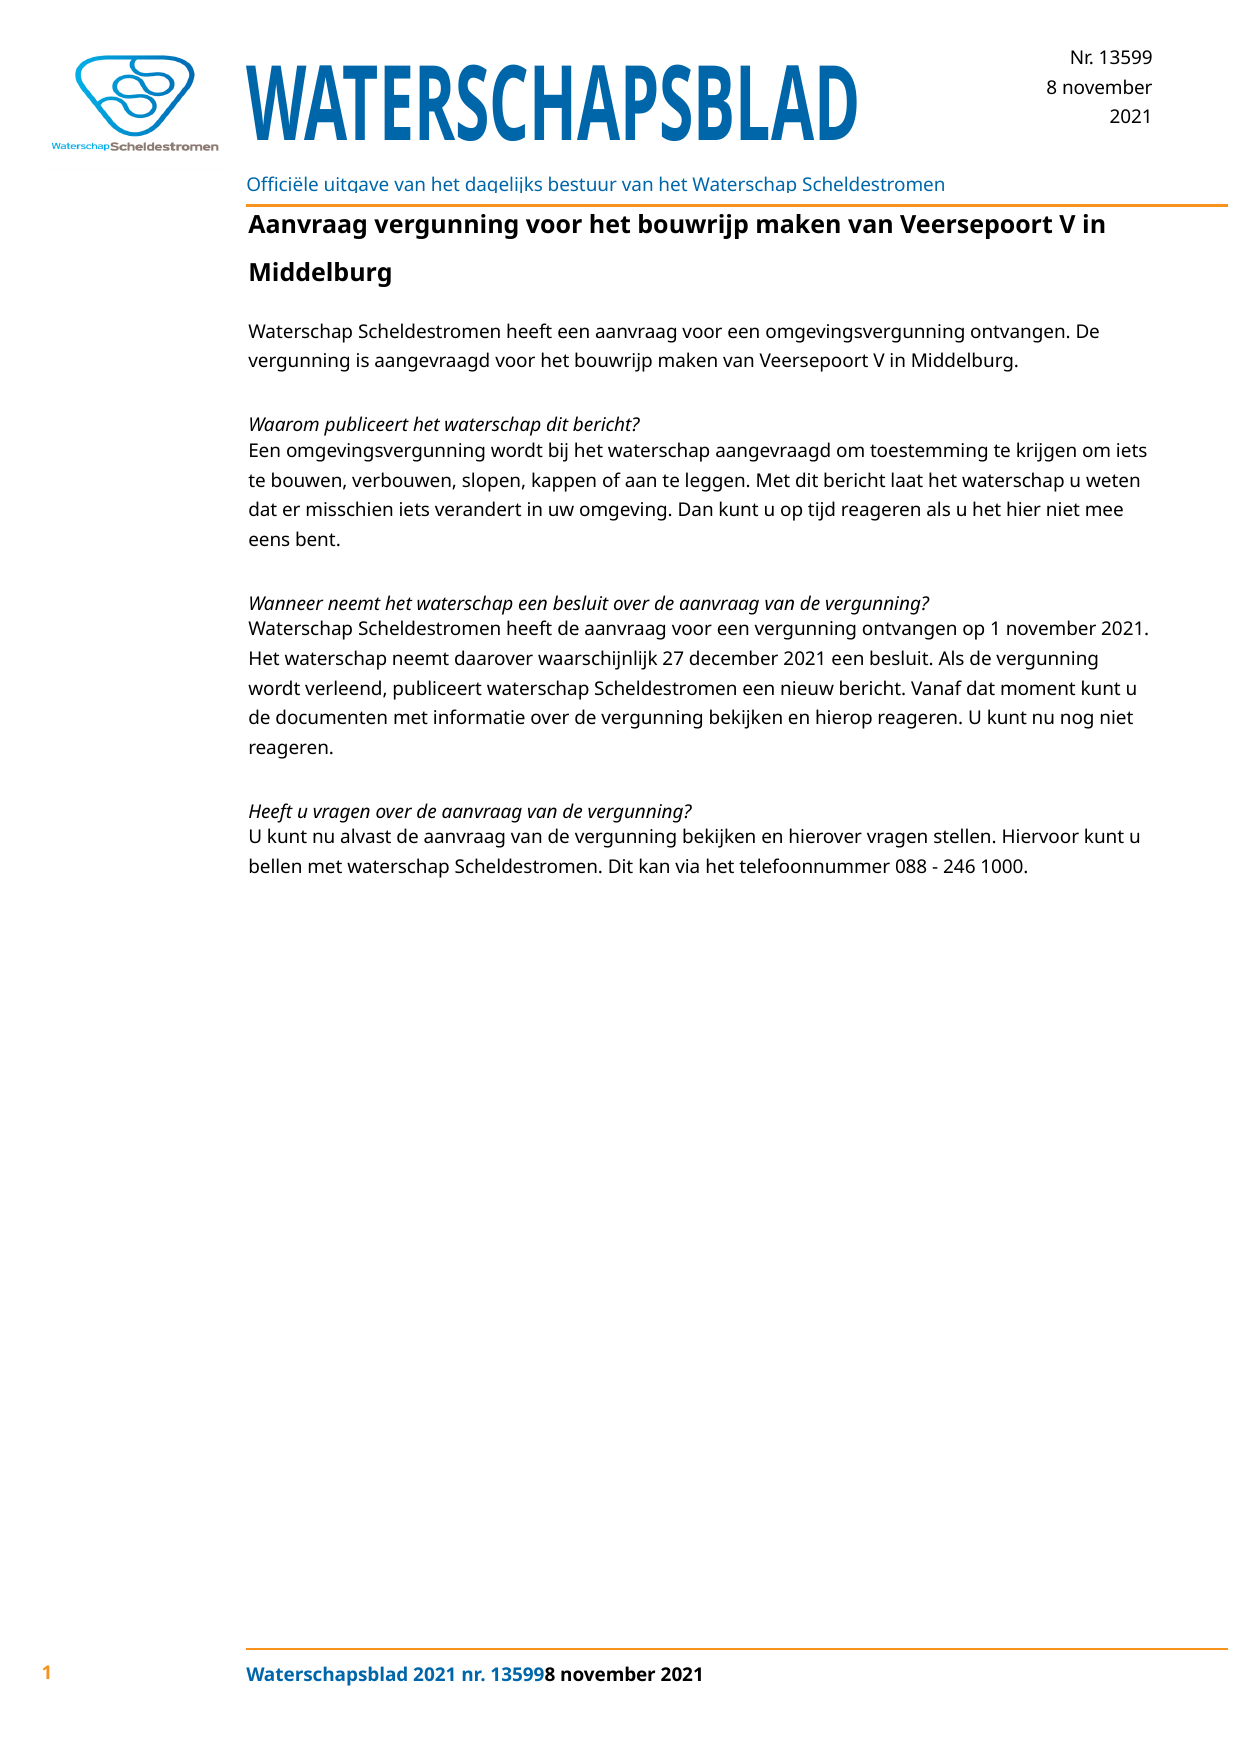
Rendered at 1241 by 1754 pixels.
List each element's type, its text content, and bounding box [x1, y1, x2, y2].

text Waarom publiceert het waterschap dit bericht? [248, 411, 1152, 437]
text U kunt nu alvast de aanvraag van de vergunning bekijken en hierover vragen stellen. Hiervoor kunt u bellen met waterschap Scheldestromen. Dit kan via het telefoonnummer 088 - 246 1000. [248, 824, 1152, 879]
text Wanneer neemt het waterschap een besluit over de aanvraag van de vergunning? [248, 590, 1152, 616]
picture [41, 47, 231, 172]
text Waterschap Scheldestromen heeft een aanvraag voor een omgevingsvergunning ontvangen. De vergunning is aangevraagd voor het bouwrijp maken van Veersepoort V in Middelburg. [248, 318, 1152, 373]
text Aanvraag vergunning voor het bouwrijp maken van Veersepoort V in Middelburg [248, 207, 1152, 288]
text Een omgevingsvergunning wordt bij het waterschap aangevraagd om toestemming te krijgen om iets te bouwen, verbouwen, slopen, kappen of aan te leggen. Met dit bericht laat het waterschap u weten dat er misschien iets verandert in uw omgeving. Dan kunt u op tijd reageren als u het hier niet mee eens bent. [248, 437, 1152, 552]
text Waterschap Scheldestromen heeft de aanvraag voor een vergunning ontvangen op 1 november 2021. Het waterschap neemt daarover waarschijnlijk 27 december 2021 een besluit. Als de vergunning wordt verleend, publiceert waterschap Scheldestromen een nieuw bericht. Vanaf dat moment kunt u de documenten met informatie over de vergunning bekijken en hierop reageren. U kunt nu nog niet reageren. [248, 616, 1152, 760]
text Heeft u vragen over de aanvraag van de vergunning? [248, 798, 1152, 824]
